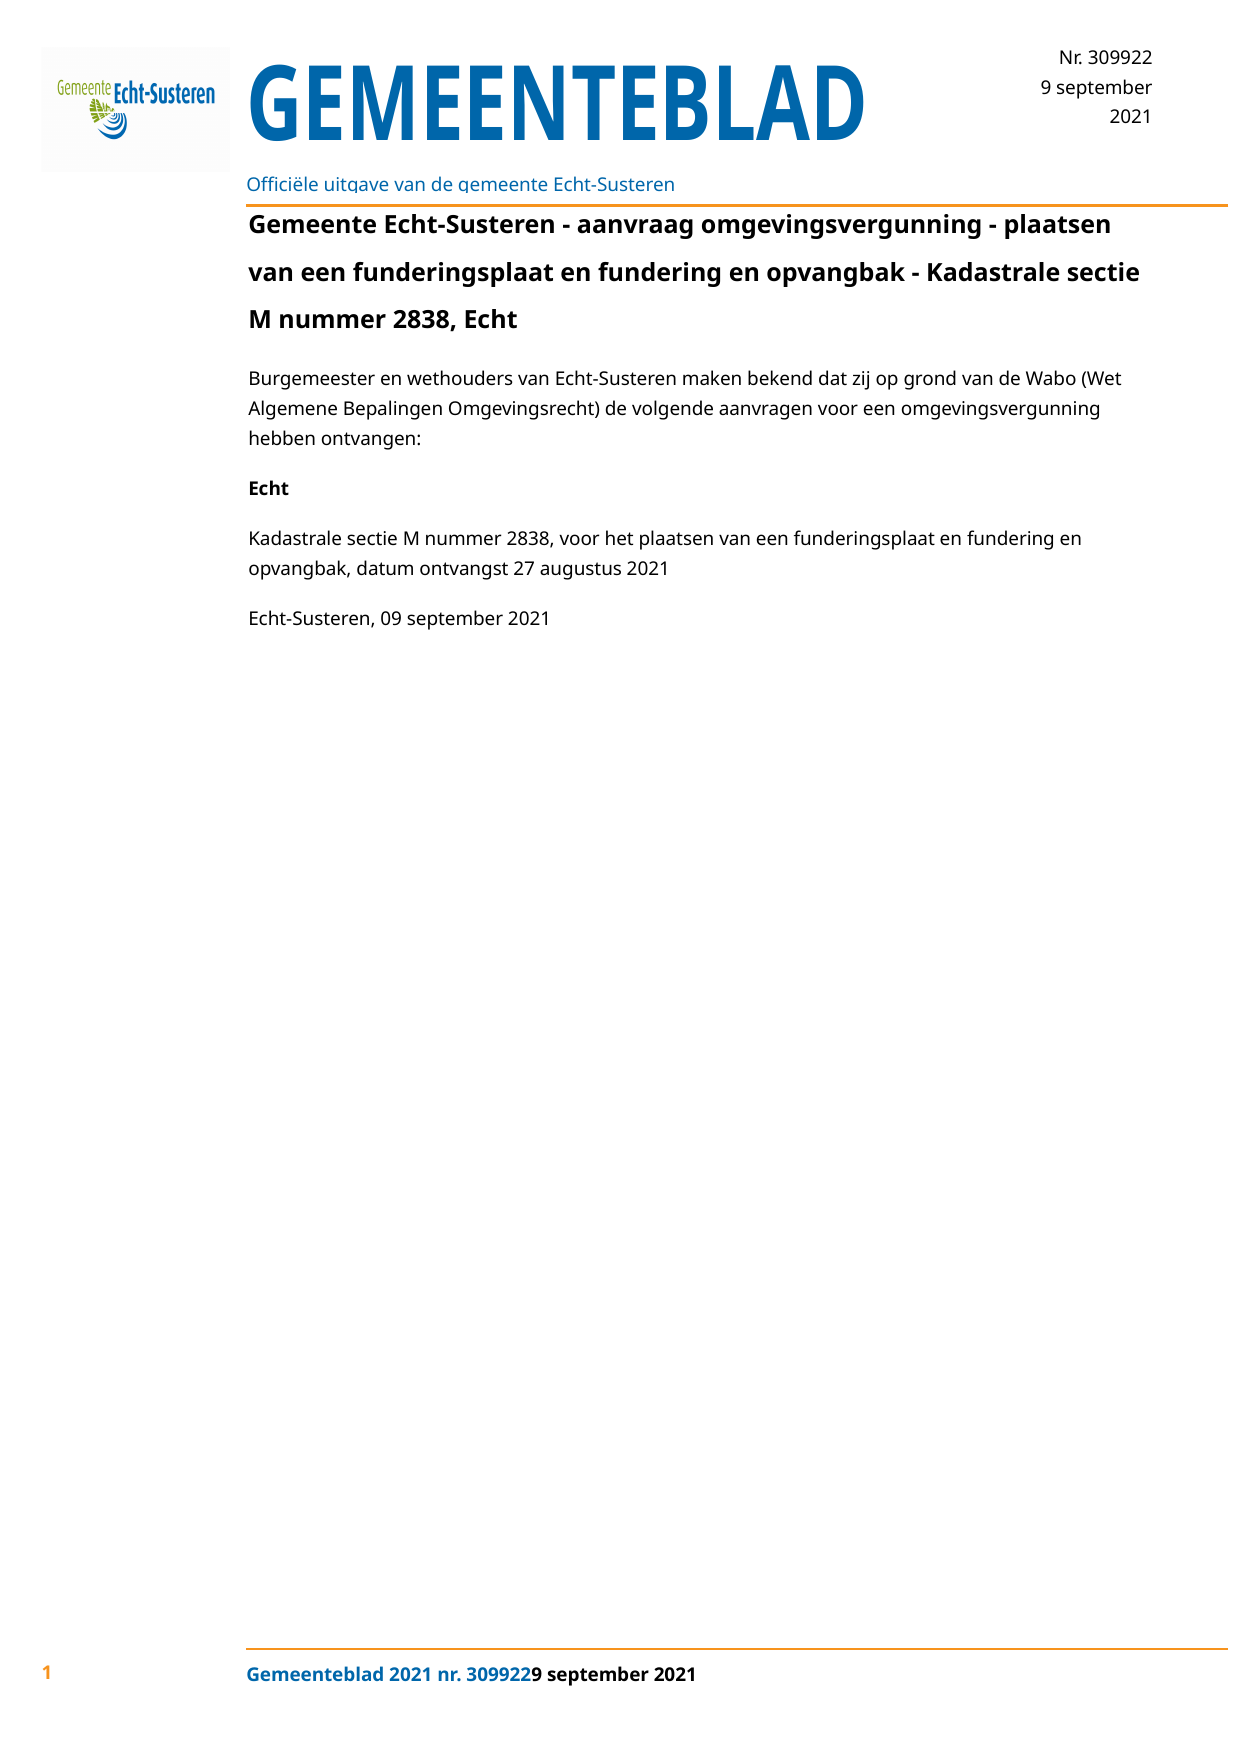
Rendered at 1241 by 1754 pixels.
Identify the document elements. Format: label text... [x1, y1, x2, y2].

text Burgemeester en wethouders van Echt-Susteren maken bekend dat zij op grond van de Wabo (Wet Algemene Bepalingen Omgevingsrecht) de volgende aanvragen voor een omgevingsvergunning hebben ontvangen: [248, 366, 1152, 450]
picture [41, 47, 231, 172]
text Echt [248, 475, 1152, 501]
text Echt-Susteren, 09 september 2021 [248, 606, 1152, 631]
text Kadastrale sectie M nummer 2838, voor het plaatsen van een funderingsplaat en fundering en opvangbak, datum ontvangst 27 augustus 2021 [248, 526, 1152, 581]
text Gemeente Echt-Susteren - aanvraag omgevingsvergunning - plaatsen van een funderingsplaat en fundering en opvangbak - Kadastrale sectie M nummer 2838, Echt [248, 207, 1152, 336]
